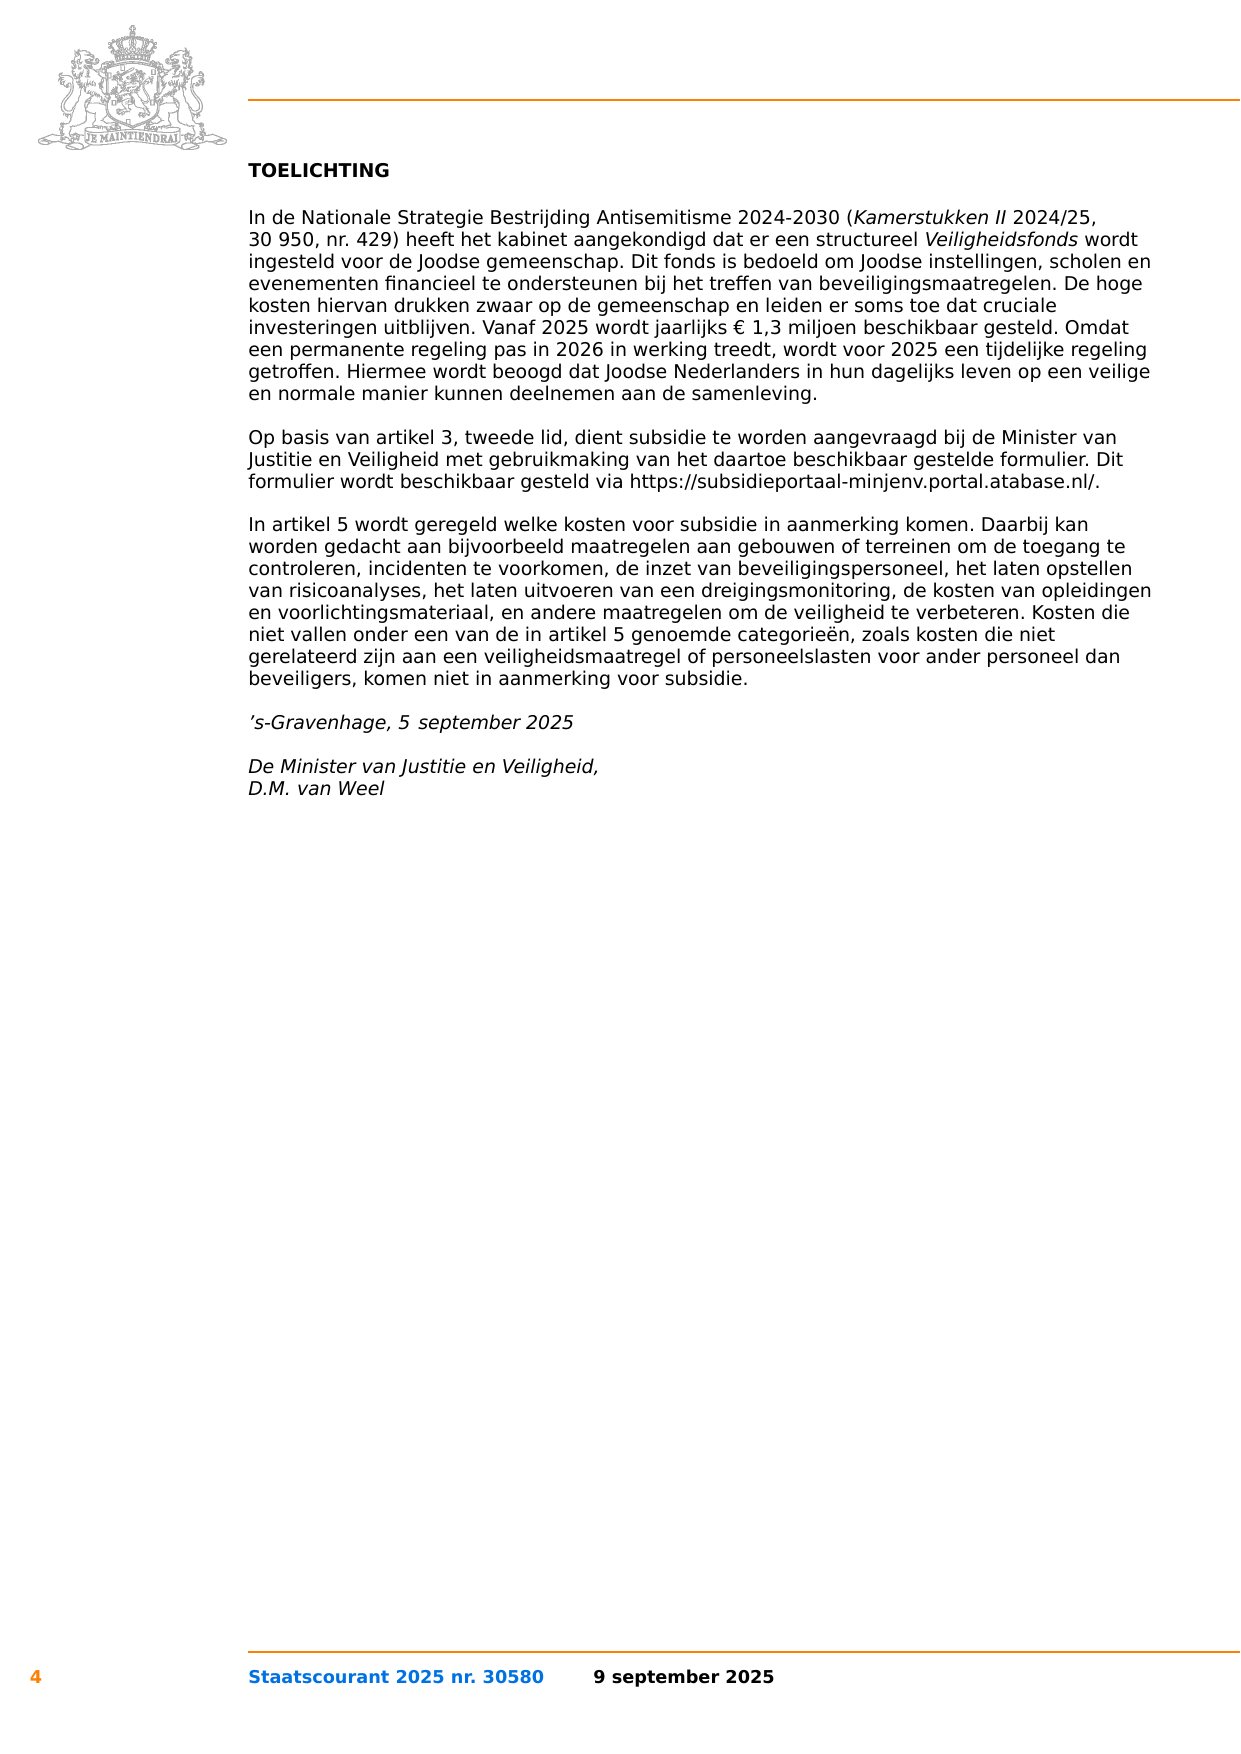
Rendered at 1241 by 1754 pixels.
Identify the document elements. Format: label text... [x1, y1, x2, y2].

text Op basis van artikel 3, tweede lid, dient subsidie te worden aangevraagd bij de Minister van Justitie en Veiligheid met gebruikmaking van het daartoe beschikbaar gestelde formulier. Dit formulier wordt beschikbaar gesteld via https://subsidieportaal-minjenv.portal.atabase.nl/. [248, 427, 1163, 492]
text In de Nationale Strategie Bestrijding Antisemitisme 2024-2030 (Kamerstukken II 2024/25, 30 950, nr. 429) heeft het kabinet aangekondigd dat er een structureel Veiligheidsfonds wordt ingesteld voor de Joodse gemeenschap. Dit fonds is bedoeld om Joodse instellingen, scholen en evenementen financieel te ondersteunen bij het treffen van beveiligingsmaatregelen. De hoge kosten hiervan drukken zwaar op de gemeenschap en leiden er soms toe dat cruciale investeringen uitblijven. Vanaf 2025 wordt jaarlijks € 1,3 miljoen beschikbaar gesteld. Omdat een permanente regeling pas in 2026 in werking treedt, wordt voor 2025 een tijdelijke regeling getroffen. Hiermee wordt beoogd dat Joodse Nederlanders in hun dagelijks leven op een veilige en normale manier kunnen deelnemen aan de samenleving. [248, 207, 1163, 405]
text ’s-Gravenhage, 5 september 2025 [248, 712, 1163, 734]
subtitle TOELICHTING [248, 160, 1163, 182]
text De Minister van Justitie en Veiligheid, D.M. van Weel [248, 756, 1163, 800]
picture [38, 25, 227, 150]
text In artikel 5 wordt geregeld welke kosten voor subsidie in aanmerking komen. Daarbij kan worden gedacht aan bijvoorbeeld maatregelen aan gebouwen of terreinen om de toegang te controleren, incidenten te voorkomen, de inzet van beveiligingspersoneel, het laten opstellen van risicoanalyses, het laten uitvoeren van een dreigingsmonitoring, de kosten van opleidingen en voorlichtingsmateriaal, en andere maatregelen om de veiligheid te verbeteren. Kosten die niet vallen onder een van de in artikel 5 genoemde categorieën, zoals kosten die niet gerelateerd zijn aan een veiligheidsmaatregel of personeelslasten voor ander personeel dan beveiligers, komen niet in aanmerking voor subsidie. [248, 514, 1163, 690]
